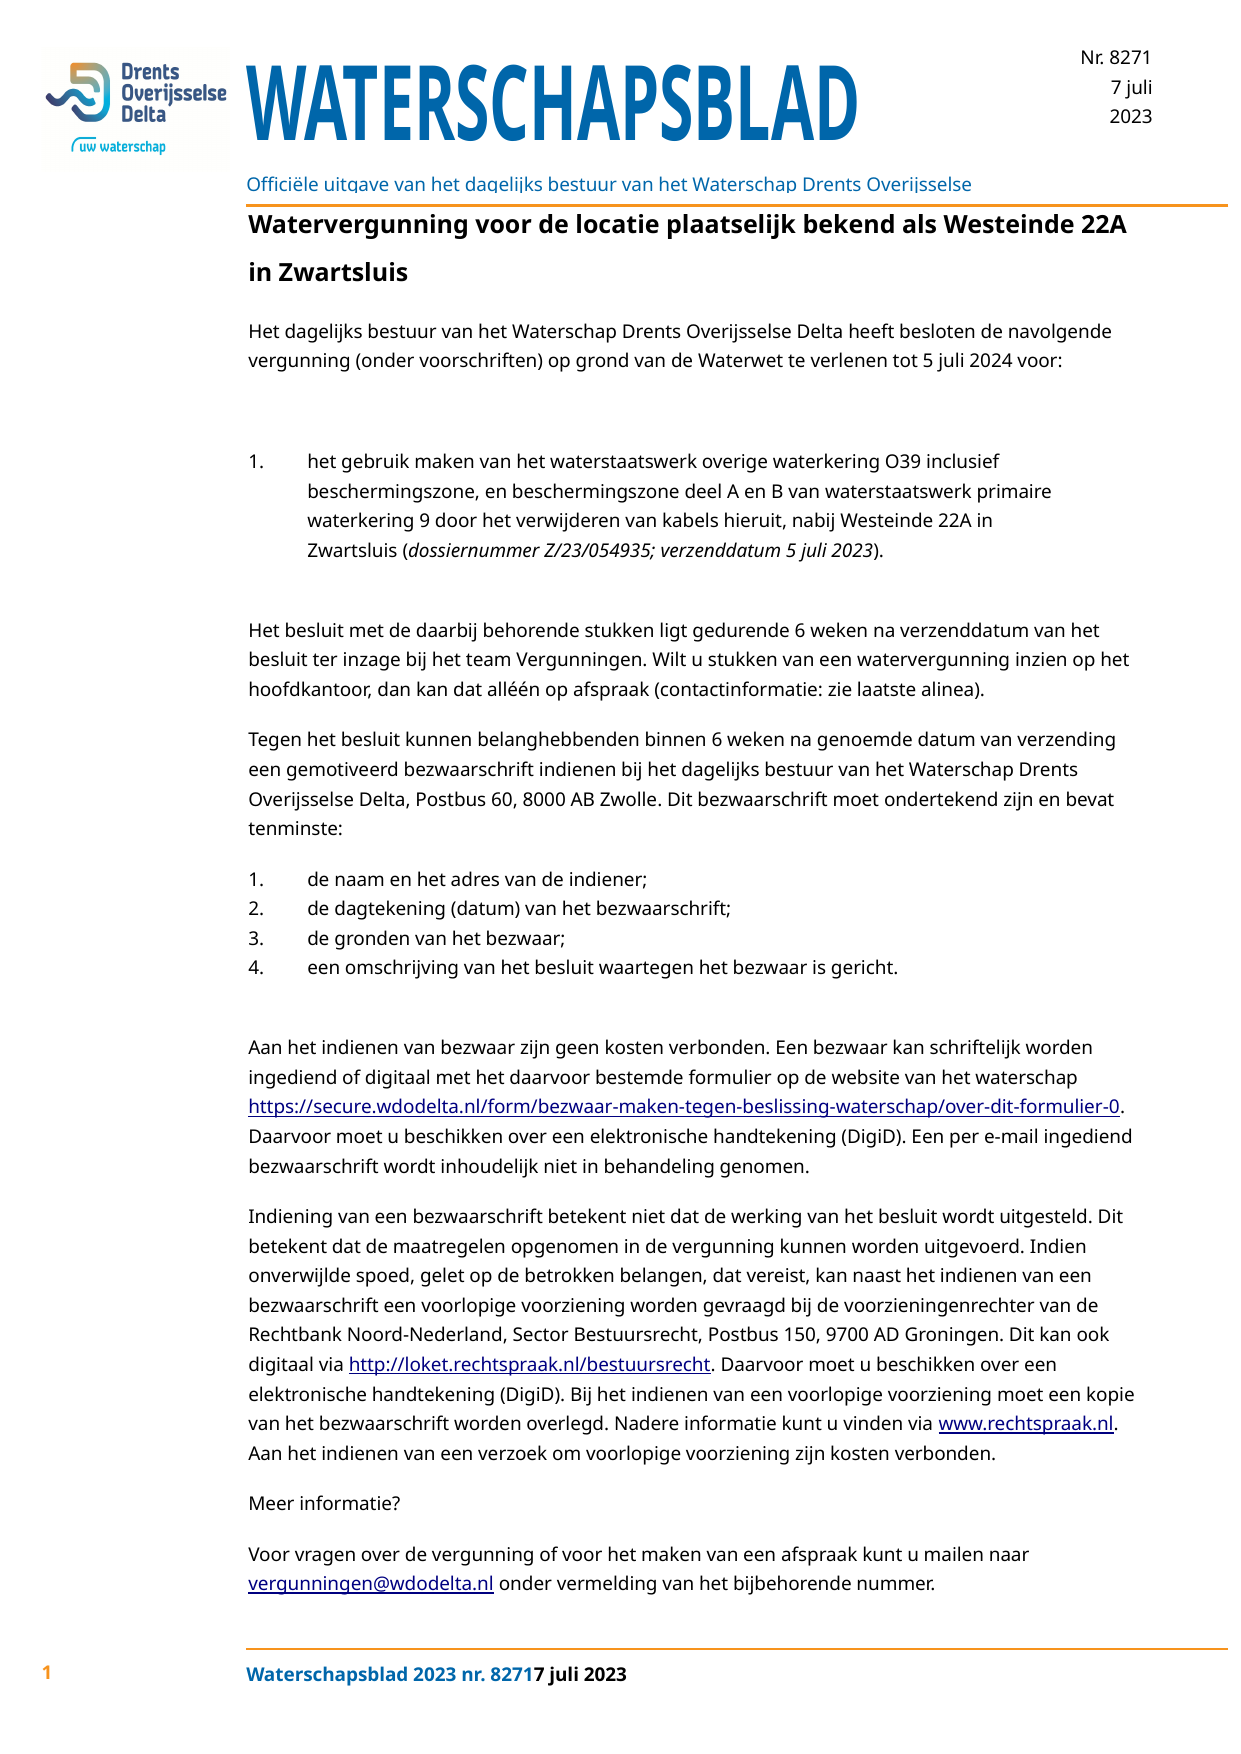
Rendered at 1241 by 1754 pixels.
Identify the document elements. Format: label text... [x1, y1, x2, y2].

text Meer informatie? [248, 1490, 1152, 1516]
text Voor vragen over de vergunning of voor het maken van een afspraak kunt u mailen naar vergunningen@wdodelta.nl onder vermelding van het bijbehorende nummer. [248, 1541, 1152, 1596]
picture [41, 47, 231, 172]
text Het besluit met de daarbij behorende stukken ligt gedurende 6 weken na verzenddatum van het besluit ter inzage bij het team Vergunningen. Wilt u stukken van een watervergunning inzien op het hoofdkantoor, dan kan dat alléén op afspraak (contactinformatie: zie laatste alinea). [248, 617, 1152, 702]
list de gronden van het bezwaar; [248, 925, 1152, 951]
list het gebruik maken van het waterstaatswerk overige waterkering O39 inclusief beschermingszone, en beschermingszone deel A en B van waterstaatswerk primaire waterkering 9 door het verwijderen van kabels hieruit, nabij Westeinde 22A in Zwartsluis (dossiernummer Z/23/054935; verzenddatum 5 juli 2023). [248, 448, 1152, 563]
text Het dagelijks bestuur van het Waterschap Drents Overijsselse Delta heeft besloten de navolgende vergunning (onder voorschriften) op grond van de Waterwet te verlenen tot 5 juli 2024 voor: [248, 318, 1152, 373]
text Tegen het besluit kunnen belanghebbenden binnen 6 weken na genoemde datum van verzending een gemotiveerd bezwaarschrift indienen bij het dagelijks bestuur van het Waterschap Drents Overijsselse Delta, Postbus 60, 8000 AB Zwolle. Dit bezwaarschrift moet ondertekend zijn en bevat tenminste: [248, 727, 1152, 841]
list de naam en het adres van de indiener; [248, 866, 1152, 892]
text Indiening van een bezwaarschrift betekent niet dat de werking van het besluit wordt uitgesteld. Dit betekent dat de maatregelen opgenomen in de vergunning kunnen worden uitgevoerd. Indien onverwijlde spoed, gelet op de betrokken belangen, dat vereist, kan naast het indienen van een bezwaarschrift een voorlopige voorziening worden gevraagd bij de voorzieningenrechter van de Rechtbank Noord-Nederland, Sector Bestuursrecht, Postbus 150, 9700 AD Groningen. Dit kan ook digitaal via http://loket.rechtspraak.nl/bestuursrecht. Daarvoor moet u beschikken over een elektronische handtekening (DigiD). Bij het indienen van een voorlopige voorziening moet een kopie van het bezwaarschrift worden overlegd. Nadere informatie kunt u vinden via www.rechtspraak.nl. Aan het indienen van een verzoek om voorlopige voorziening zijn kosten verbonden. [248, 1203, 1152, 1466]
text Aan het indienen van bezwaar zijn geen kosten verbonden. Een bezwaar kan schriftelijk worden ingediend of digitaal met het daarvoor bestemde formulier op de website van het waterschap https://secure.wdodelta.nl/form/bezwaar-maken-tegen-beslissing-waterschap/over-dit-formulier-0. Daarvoor moet u beschikken over een elektronische handtekening (DigiD). Een per e-mail ingediend bezwaarschrift wordt inhoudelijk niet in behandeling genomen. [248, 1034, 1152, 1179]
list een omschrijving van het besluit waartegen het bezwaar is gericht. [248, 954, 1152, 980]
text Watervergunning voor de locatie plaatselijk bekend als Westeinde 22A in Zwartsluis [248, 207, 1152, 288]
list de dagtekening (datum) van het bezwaarschrift; [248, 895, 1152, 921]
